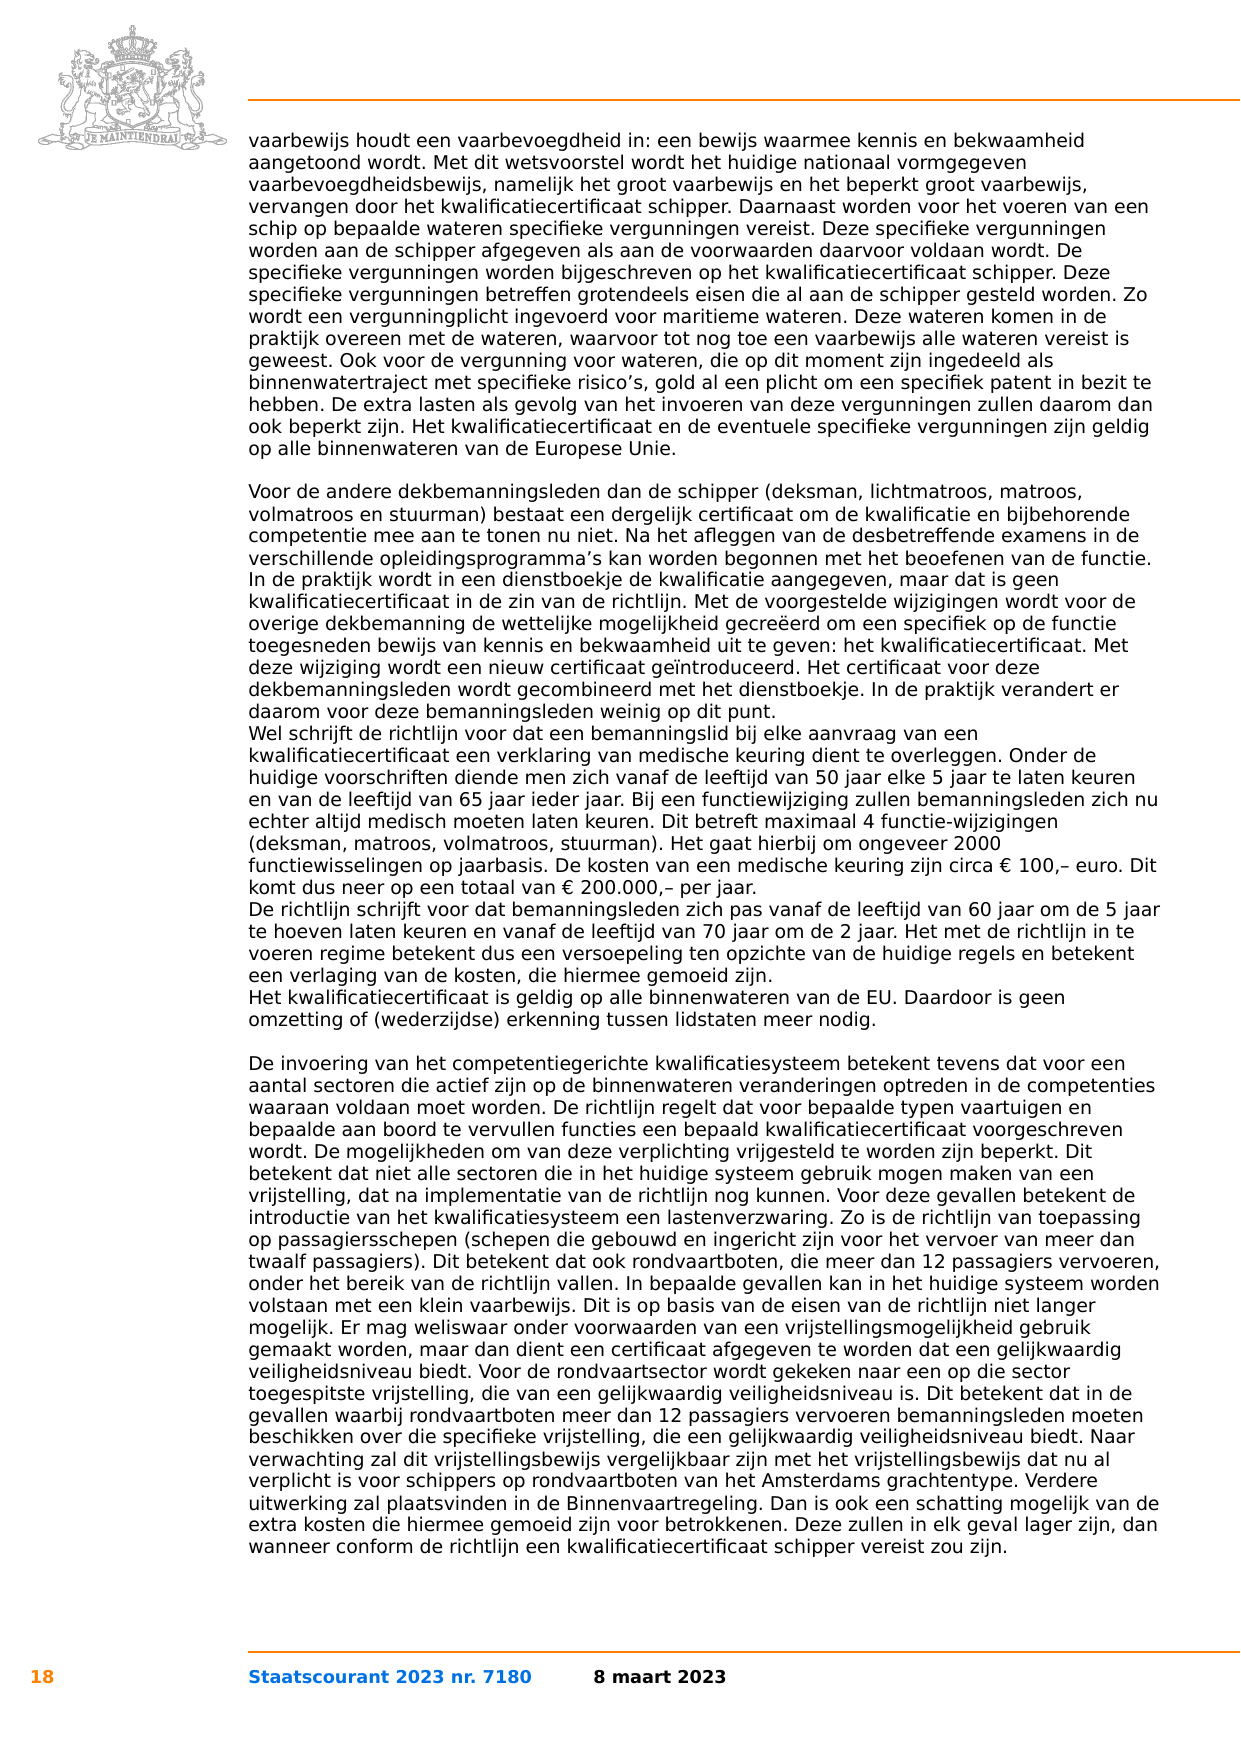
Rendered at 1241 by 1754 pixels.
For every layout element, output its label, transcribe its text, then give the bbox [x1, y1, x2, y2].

text vaarbewijs houdt een vaarbevoegdheid in: een bewijs waarmee kennis en bekwaamheid aangetoond wordt. Met dit wetsvoorstel wordt het huidige nationaal vormgegeven vaarbevoegdheidsbewijs, namelijk het groot vaarbewijs en het beperkt groot vaarbewijs, vervangen door het kwalificatiecertificaat schipper. Daarnaast worden voor het voeren van een schip op bepaalde wateren specifieke vergunningen vereist. Deze specifieke vergunningen worden aan de schipper afgegeven als aan de voorwaarden daarvoor voldaan wordt. De specifieke vergunningen worden bijgeschreven op het kwalificatiecertificaat schipper. Deze specifieke vergunningen betreffen grotendeels eisen die al aan de schipper gesteld worden. Zo wordt een vergunningplicht ingevoerd voor maritieme wateren. Deze wateren komen in de praktijk overeen met de wateren, waarvoor tot nog toe een vaarbewijs alle wateren vereist is geweest. Ook voor de vergunning voor wateren, die op dit moment zijn ingedeeld als binnenwatertraject met specifieke risico’s, gold al een plicht om een specifiek patent in bezit te hebben. De extra lasten als gevolg van het invoeren van deze vergunningen zullen daarom dan ook beperkt zijn. Het kwalificatiecertificaat en de eventuele specifieke vergunningen zijn geldig op alle binnenwateren van de Europese Unie. [248, 130, 1163, 459]
picture [38, 25, 227, 150]
text Wel schrijft de richtlijn voor dat een bemanningslid bij elke aanvraag van een kwalificatiecertificaat een verklaring van medische keuring dient te overleggen. Onder de huidige voorschriften diende men zich vanaf de leeftijd van 50 jaar elke 5 jaar te laten keuren en van de leeftijd van 65 jaar ieder jaar. Bij een functiewijziging zullen bemanningsleden zich nu echter altijd medisch moeten laten keuren. Dit betreft maximaal 4 functie-wijzigingen (deksman, matroos, volmatroos, stuurman). Het gaat hierbij om ongeveer 2000 functiewisselingen op jaarbasis. De kosten van een medische keuring zijn circa € 100,– euro. Dit komt dus neer op een totaal van € 200.000,– per jaar. [248, 723, 1163, 899]
text Voor de andere dekbemanningsleden dan de schipper (deksman, lichtmatroos, matroos, volmatroos en stuurman) bestaat een dergelijk certificaat om de kwalificatie en bijbehorende competentie mee aan te tonen nu niet. Na het afleggen van de desbetreffende examens in de verschillende opleidingsprogramma’s kan worden begonnen met het beoefenen van de functie. In de praktijk wordt in een dienstboekje de kwalificatie aangegeven, maar dat is geen kwalificatiecertificaat in de zin van de richtlijn. Met de voorgestelde wijzigingen wordt voor de overige dekbemanning de wettelijke mogelijkheid gecreëerd om een specifiek op de functie toegesneden bewijs van kennis en bekwaamheid uit te geven: het kwalificatiecertificaat. Met deze wijziging wordt een nieuw certificaat geïntroduceerd. Het certificaat voor deze dekbemanningsleden wordt gecombineerd met het dienstboekje. In de praktijk verandert er daarom voor deze bemanningsleden weinig op dit punt. [248, 481, 1163, 723]
text Het kwalificatiecertificaat is geldig op alle binnenwateren van de EU. Daardoor is geen omzetting of (wederzijdse) erkenning tussen lidstaten meer nodig. [248, 987, 1163, 1031]
text De invoering van het competentiegerichte kwalificatiesysteem betekent tevens dat voor een aantal sectoren die actief zijn op de binnenwateren veranderingen optreden in de competenties waaraan voldaan moet worden. De richtlijn regelt dat voor bepaalde typen vaartuigen en bepaalde aan boord te vervullen functies een bepaald kwalificatiecertificaat voorgeschreven wordt. De mogelijkheden om van deze verplichting vrijgesteld te worden zijn beperkt. Dit betekent dat niet alle sectoren die in het huidige systeem gebruik mogen maken van een vrijstelling, dat na implementatie van de richtlijn nog kunnen. Voor deze gevallen betekent de introductie van het kwalificatiesysteem een lastenverzwaring. Zo is de richtlijn van toepassing op passagiersschepen (schepen die gebouwd en ingericht zijn voor het vervoer van meer dan twaalf passagiers). Dit betekent dat ook rondvaartboten, die meer dan 12 passagiers vervoeren, onder het bereik van de richtlijn vallen. In bepaalde gevallen kan in het huidige systeem worden volstaan met een klein vaarbewijs. Dit is op basis van de eisen van de richtlijn niet langer mogelijk. Er mag weliswaar onder voorwaarden van een vrijstellingsmogelijkheid gebruik gemaakt worden, maar dan dient een certificaat afgegeven te worden dat een gelijkwaardig veiligheidsniveau biedt. Voor de rondvaartsector wordt gekeken naar een op die sector toegespitste vrijstelling, die van een gelijkwaardig veiligheidsniveau is. Dit betekent dat in de gevallen waarbij rondvaartboten meer dan 12 passagiers vervoeren bemanningsleden moeten beschikken over die specifieke vrijstelling, die een gelijkwaardig veiligheidsniveau biedt. Naar verwachting zal dit vrijstellingsbewijs vergelijkbaar zijn met het vrijstellingsbewijs dat nu al verplicht is voor schippers op rondvaartboten van het Amsterdams grachtentype. Verdere uitwerking zal plaatsvinden in de Binnenvaartregeling. Dan is ook een schatting mogelijk van de extra kosten die hiermee gemoeid zijn voor betrokkenen. Deze zullen in elk geval lager zijn, dan wanneer conform de richtlijn een kwalificatiecertificaat schipper vereist zou zijn. [248, 1053, 1163, 1558]
text De richtlijn schrijft voor dat bemanningsleden zich pas vanaf de leeftijd van 60 jaar om de 5 jaar te hoeven laten keuren en vanaf de leeftijd van 70 jaar om de 2 jaar. Het met de richtlijn in te voeren regime betekent dus een versoepeling ten opzichte van de huidige regels en betekent een verlaging van de kosten, die hiermee gemoeid zijn. [248, 899, 1163, 987]
